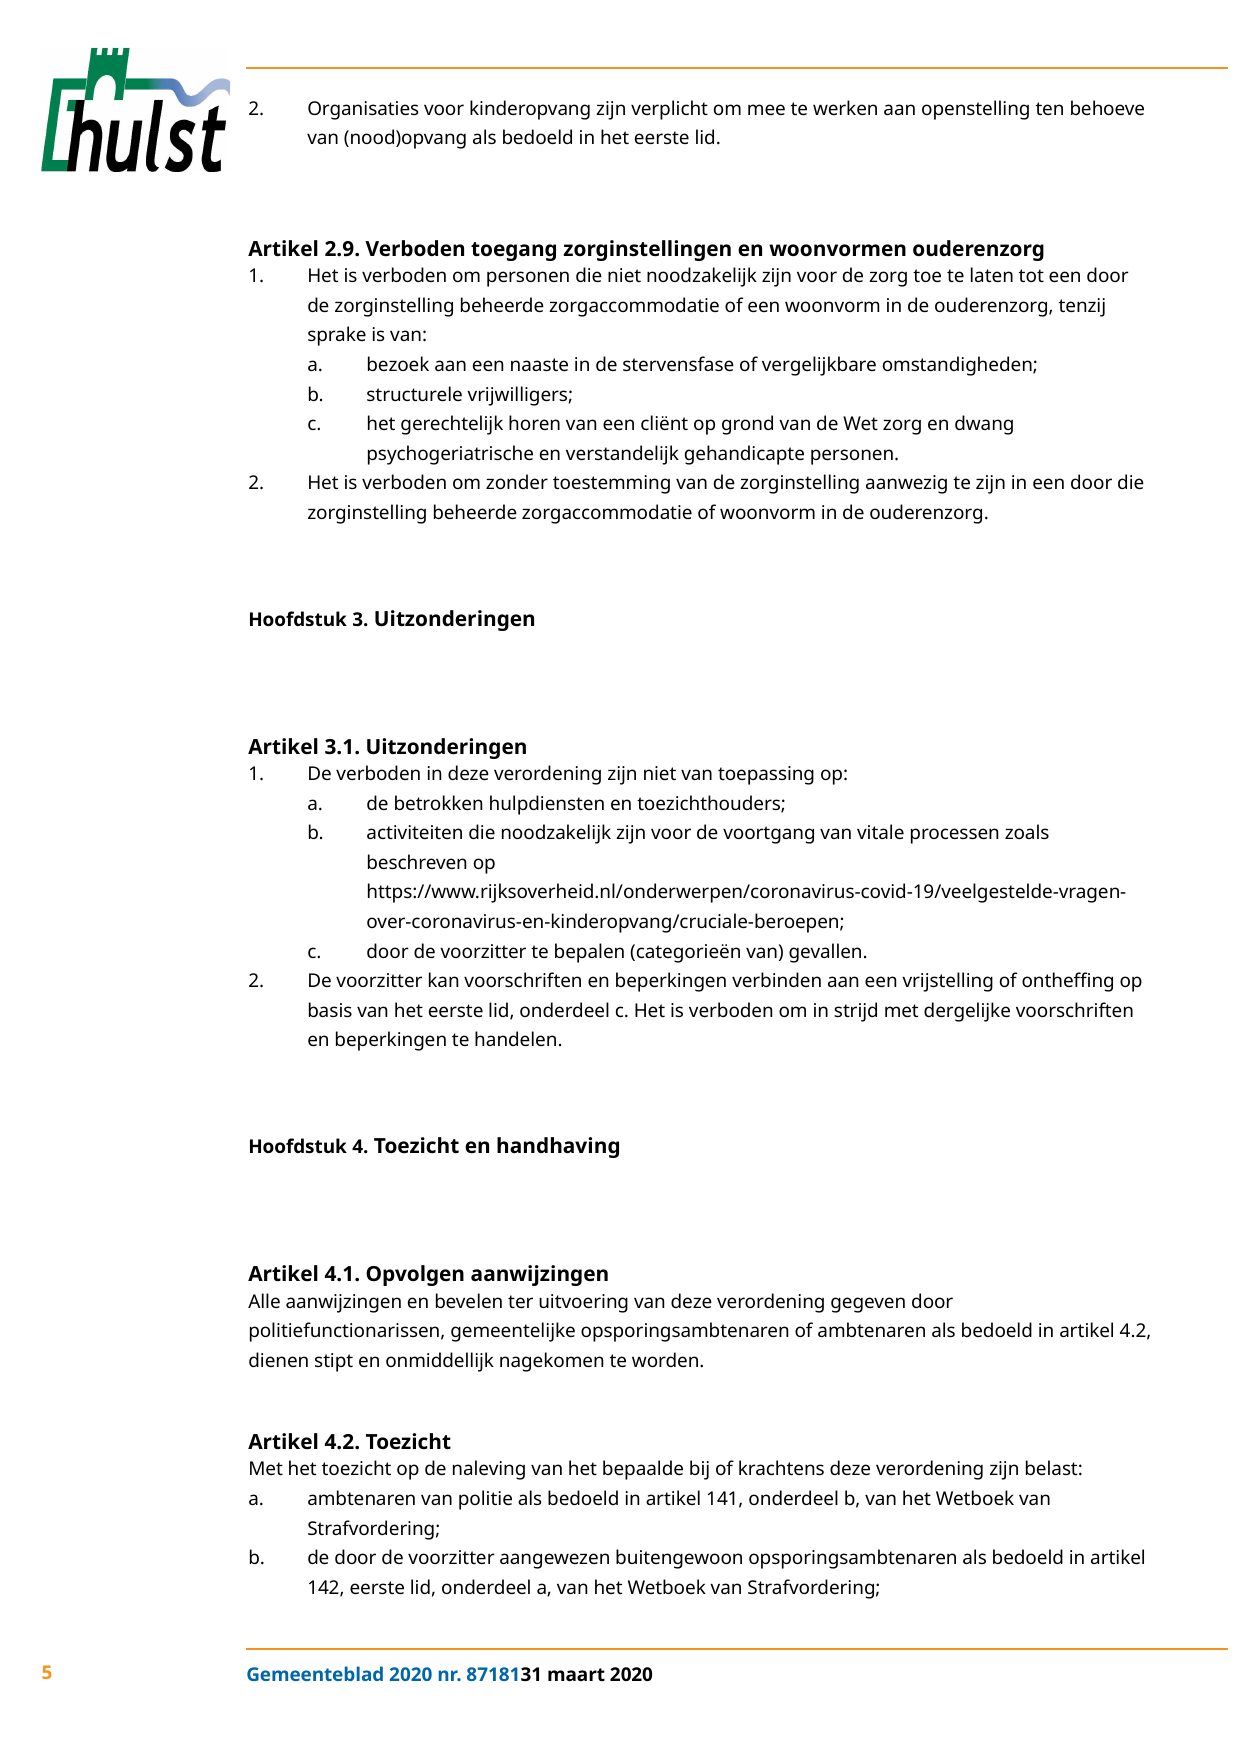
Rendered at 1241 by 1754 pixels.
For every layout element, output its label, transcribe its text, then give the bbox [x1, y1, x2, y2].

text Artikel 4.2. Toezicht [248, 1427, 1152, 1456]
list Het is verboden om zonder toestemming van de zorginstelling aanwezig te zijn in een door die zorginstelling beheerde zorgaccommodatie of woonvorm in de ouderenzorg. [248, 469, 1152, 525]
list de betrokken hulpdiensten en toezichthouders; [307, 790, 1152, 816]
list door de voorzitter te bepalen (categorieën van) gevallen. [307, 938, 1152, 964]
text Hoofdstuk 3. Uitzonderingen [248, 604, 1152, 632]
list het gerechtelijk horen van een cliënt op grond van de Wet zorg en dwang psychogeriatrische en verstandelijk gehandicapte personen. [307, 410, 1152, 466]
list ambtenaren van politie als bedoeld in artikel 141, onderdeel b, van het Wetboek van Strafvordering; [248, 1485, 1152, 1541]
text Artikel 2.9. Verboden toegang zorginstellingen en woonvormen ouderenzorg [248, 234, 1152, 262]
text Artikel 4.1. Opvolgen aanwijzingen [248, 1259, 1152, 1288]
list de door de voorzitter aangewezen buitengewoon opsporingsambtenaren als bedoeld in artikel 142, eerste lid, onderdeel a, van het Wetboek van Strafvordering; [248, 1544, 1152, 1600]
text Hoofdstuk 4. Toezicht en handhaving [248, 1131, 1152, 1160]
text Alle aanwijzingen en bevelen ter uitvoering van deze verordening gegeven door politiefunctionarissen, gemeentelijke opsporingsambtenaren of ambtenaren als bedoeld in artikel 4.2, dienen stipt en onmiddellijk nagekomen te worden. [248, 1288, 1152, 1373]
list De voorzitter kan voorschriften en beperkingen verbinden aan een vrijstelling of ontheffing op basis van het eerste lid, onderdeel c. Het is verboden om in strijd met dergelijke voorschriften en beperkingen te handelen. [248, 967, 1152, 1052]
list De verboden in deze verordening zijn niet van toepassing op: [248, 760, 1152, 786]
list Organisaties voor kinderopvang zijn verplicht om mee te werken aan openstelling ten behoeve van (nood)opvang als bedoeld in het eerste lid. [248, 95, 1152, 150]
list bezoek aan een naaste in de stervensfase of vergelijkbare omstandigheden; [307, 351, 1152, 377]
picture [41, 47, 231, 172]
list structurele vrijwilligers; [307, 381, 1152, 406]
text Artikel 3.1. Uitzonderingen [248, 732, 1152, 760]
text Met het toezicht op de naleving van het bepaalde bij of krachtens deze verordening zijn belast: [248, 1456, 1152, 1481]
list Het is verboden om personen die niet noodzakelijk zijn voor de zorg toe te laten tot een door de zorginstelling beheerde zorgaccommodatie of een woonvorm in de ouderenzorg, tenzij sprake is van: [248, 262, 1152, 347]
list activiteiten die noodzakelijk zijn voor de voortgang van vitale processen zoals beschreven op https://www.rijksoverheid.nl/onderwerpen/coronavirus-covid-19/veelgestelde-vragen-over-coronavirus-en-kinderopvang/cruciale-beroepen; [307, 819, 1152, 934]
